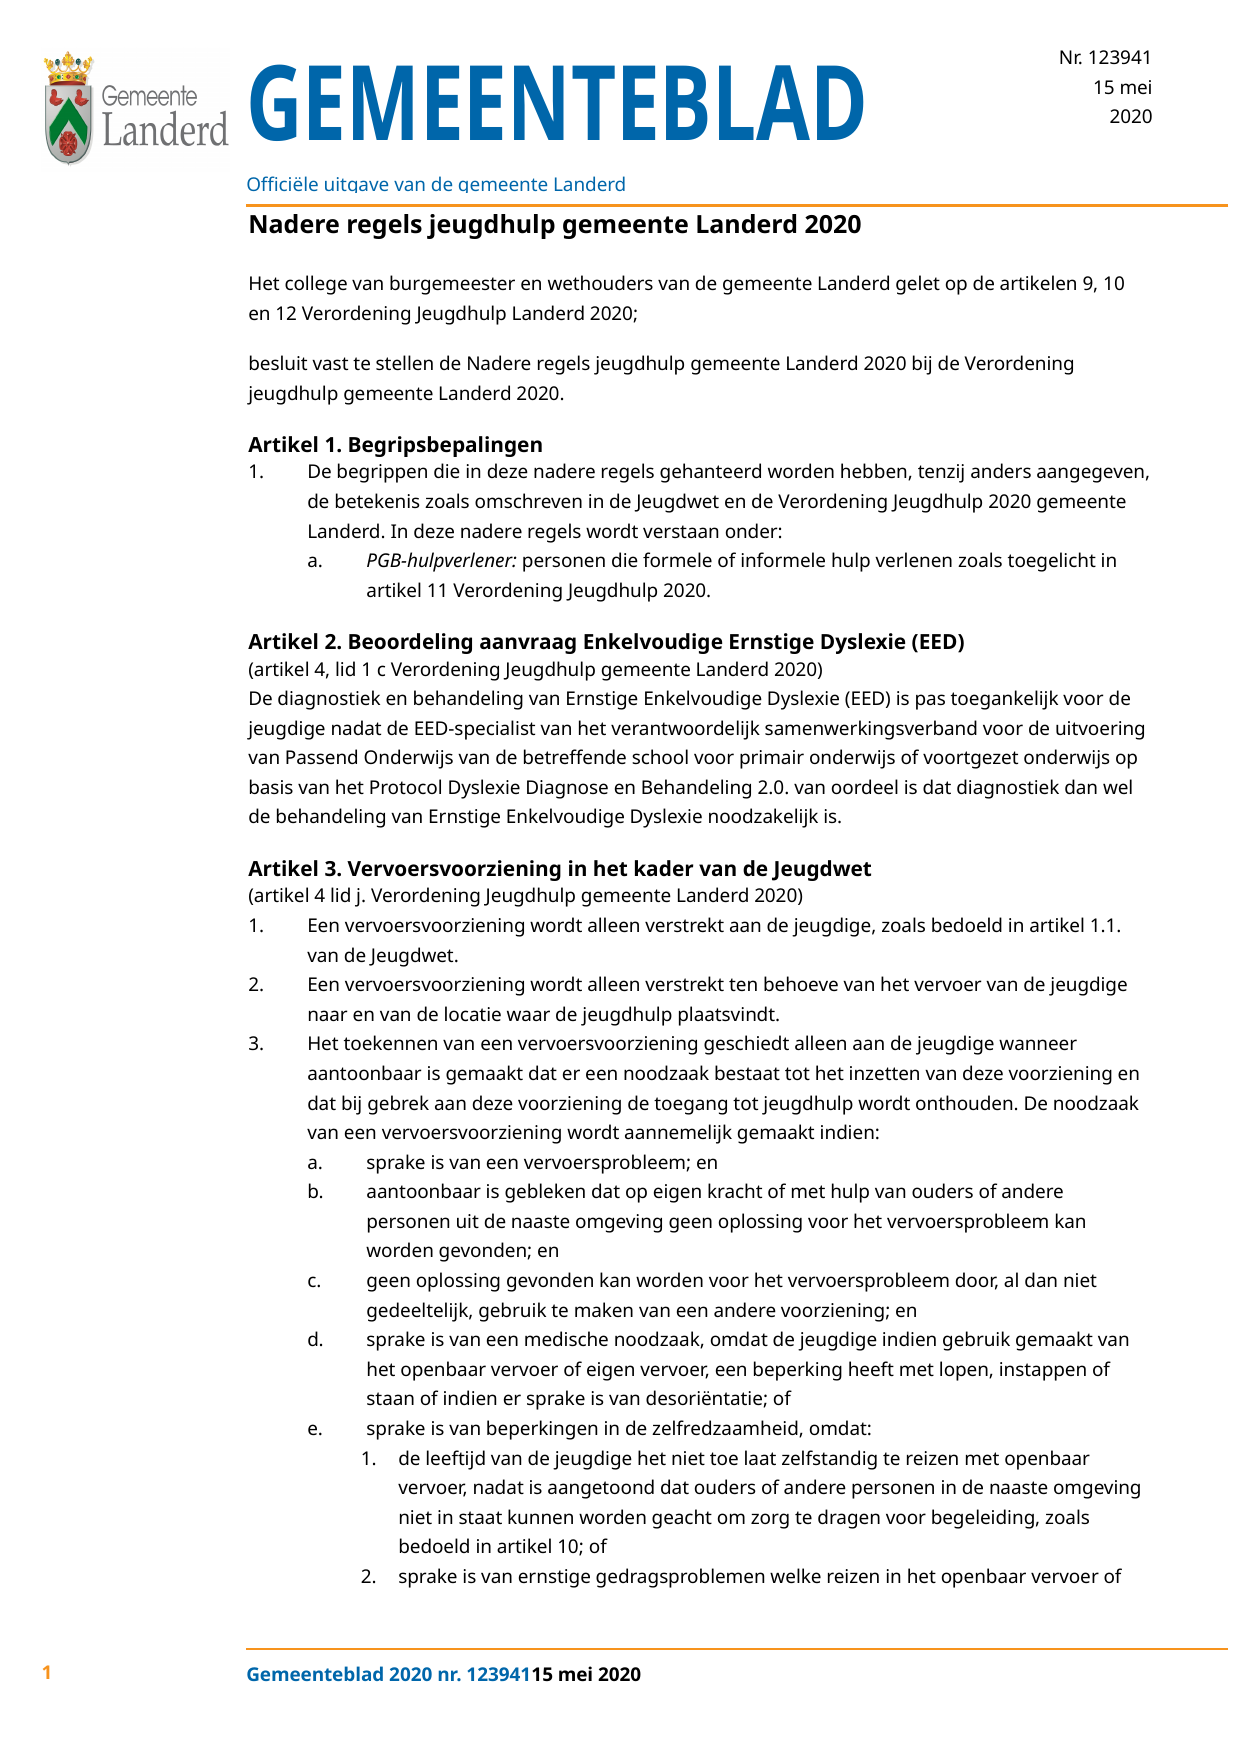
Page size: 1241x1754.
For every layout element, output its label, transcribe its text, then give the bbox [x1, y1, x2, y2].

list geen oplossing gevonden kan worden voor het vervoersprobleem door, al dan niet gedeeltelijk, gebruik te maken van een andere voorziening; en [307, 1267, 1152, 1322]
text De diagnostiek en behandeling van Ernstige Enkelvoudige Dyslexie (EED) is pas toegankelijk voor de jeugdige nadat de EED-specialist van het verantwoordelijk samenwerkingsverband voor de uitvoering van Passend Onderwijs van de betreffende school voor primair onderwijs of voortgezet onderwijs op basis van het Protocol Dyslexie Diagnose en Behandeling 2.0. van oordeel is dat diagnostiek dan wel de behandeling van Ernstige Enkelvoudige Dyslexie noodzakelijk is. [248, 685, 1152, 829]
list Een vervoersvoorziening wordt alleen verstrekt aan de jeugdige, zoals bedoeld in artikel 1.1. van de Jeugdwet. [248, 912, 1152, 967]
list aantoonbaar is gebleken dat op eigen kracht of met hulp van ouders of andere personen uit de naaste omgeving geen oplossing voor het vervoersprobleem kan worden gevonden; en [307, 1178, 1152, 1263]
text Artikel 2. Beoordeling aanvraag Enkelvoudige Ernstige Dyslexie (EED) [248, 627, 1152, 656]
text (artikel 4 lid j. Verordening Jeugdhulp gemeente Landerd 2020) [248, 883, 1152, 908]
list Het toekennen van een vervoersvoorziening geschiedt alleen aan de jeugdige wanneer aantoonbaar is gemaakt dat er een noodzaak bestaat tot het inzetten van deze voorziening en dat bij gebrek aan deze voorziening de toegang tot jeugdhulp wordt onthouden. De noodzaak van een vervoersvoorziening wordt aannemelijk gemaakt indien: [248, 1031, 1152, 1145]
list De begrippen die in deze nadere regels gehanteerd worden hebben, tenzij anders aangegeven, de betekenis zoals omschreven in de Jeugdwet en de Verordening Jeugdhulp 2020 gemeente Landerd. In deze nadere regels wordt verstaan onder: [248, 459, 1152, 543]
list sprake is van een medische noodzaak, omdat de jeugdige indien gebruik gemaakt van het openbaar vervoer of eigen vervoer, een beperking heeft met lopen, instappen of staan of indien er sprake is van desoriëntatie; of [307, 1326, 1152, 1411]
picture [41, 47, 231, 172]
text besluit vast te stellen de Nadere regels jeugdhulp gemeente Landerd 2020 bij de Verordening jeugdhulp gemeente Landerd 2020. [248, 350, 1152, 406]
text Artikel 3. Vervoersvoorziening in het kader van de Jeugdwet [248, 854, 1152, 883]
text (artikel 4, lid 1 c Verordening Jeugdhulp gemeente Landerd 2020) [248, 656, 1152, 682]
list sprake is van ernstige gedragsproblemen welke reizen in het openbaar vervoer of [361, 1563, 1152, 1589]
list sprake is van een vervoersprobleem; en [307, 1149, 1152, 1174]
text Artikel 1. Begripsbepalingen [248, 430, 1152, 459]
list PGB-hulpverlener: personen die formele of informele hulp verlenen zoals toegelicht in artikel 11 Verordening Jeugdhulp 2020. [307, 547, 1152, 603]
list sprake is van beperkingen in de zelfredzaamheid, omdat: [307, 1415, 1152, 1441]
text Het college van burgemeester en wethouders van de gemeente Landerd gelet op de artikelen 9, 10 en 12 Verordening Jeugdhulp Landerd 2020; [248, 270, 1152, 326]
list Een vervoersvoorziening wordt alleen verstrekt ten behoeve van het vervoer van de jeugdige naar en van de locatie waar de jeugdhulp plaatsvindt. [248, 971, 1152, 1027]
list de leeftijd van de jeugdige het niet toe laat zelfstandig te reizen met openbaar vervoer, nadat is aangetoond dat ouders of andere personen in de naaste omgeving niet in staat kunnen worden geacht om zorg te dragen voor begeleiding, zoals bedoeld in artikel 10; of [361, 1445, 1152, 1559]
text Nadere regels jeugdhulp gemeente Landerd 2020 [248, 207, 1152, 241]
